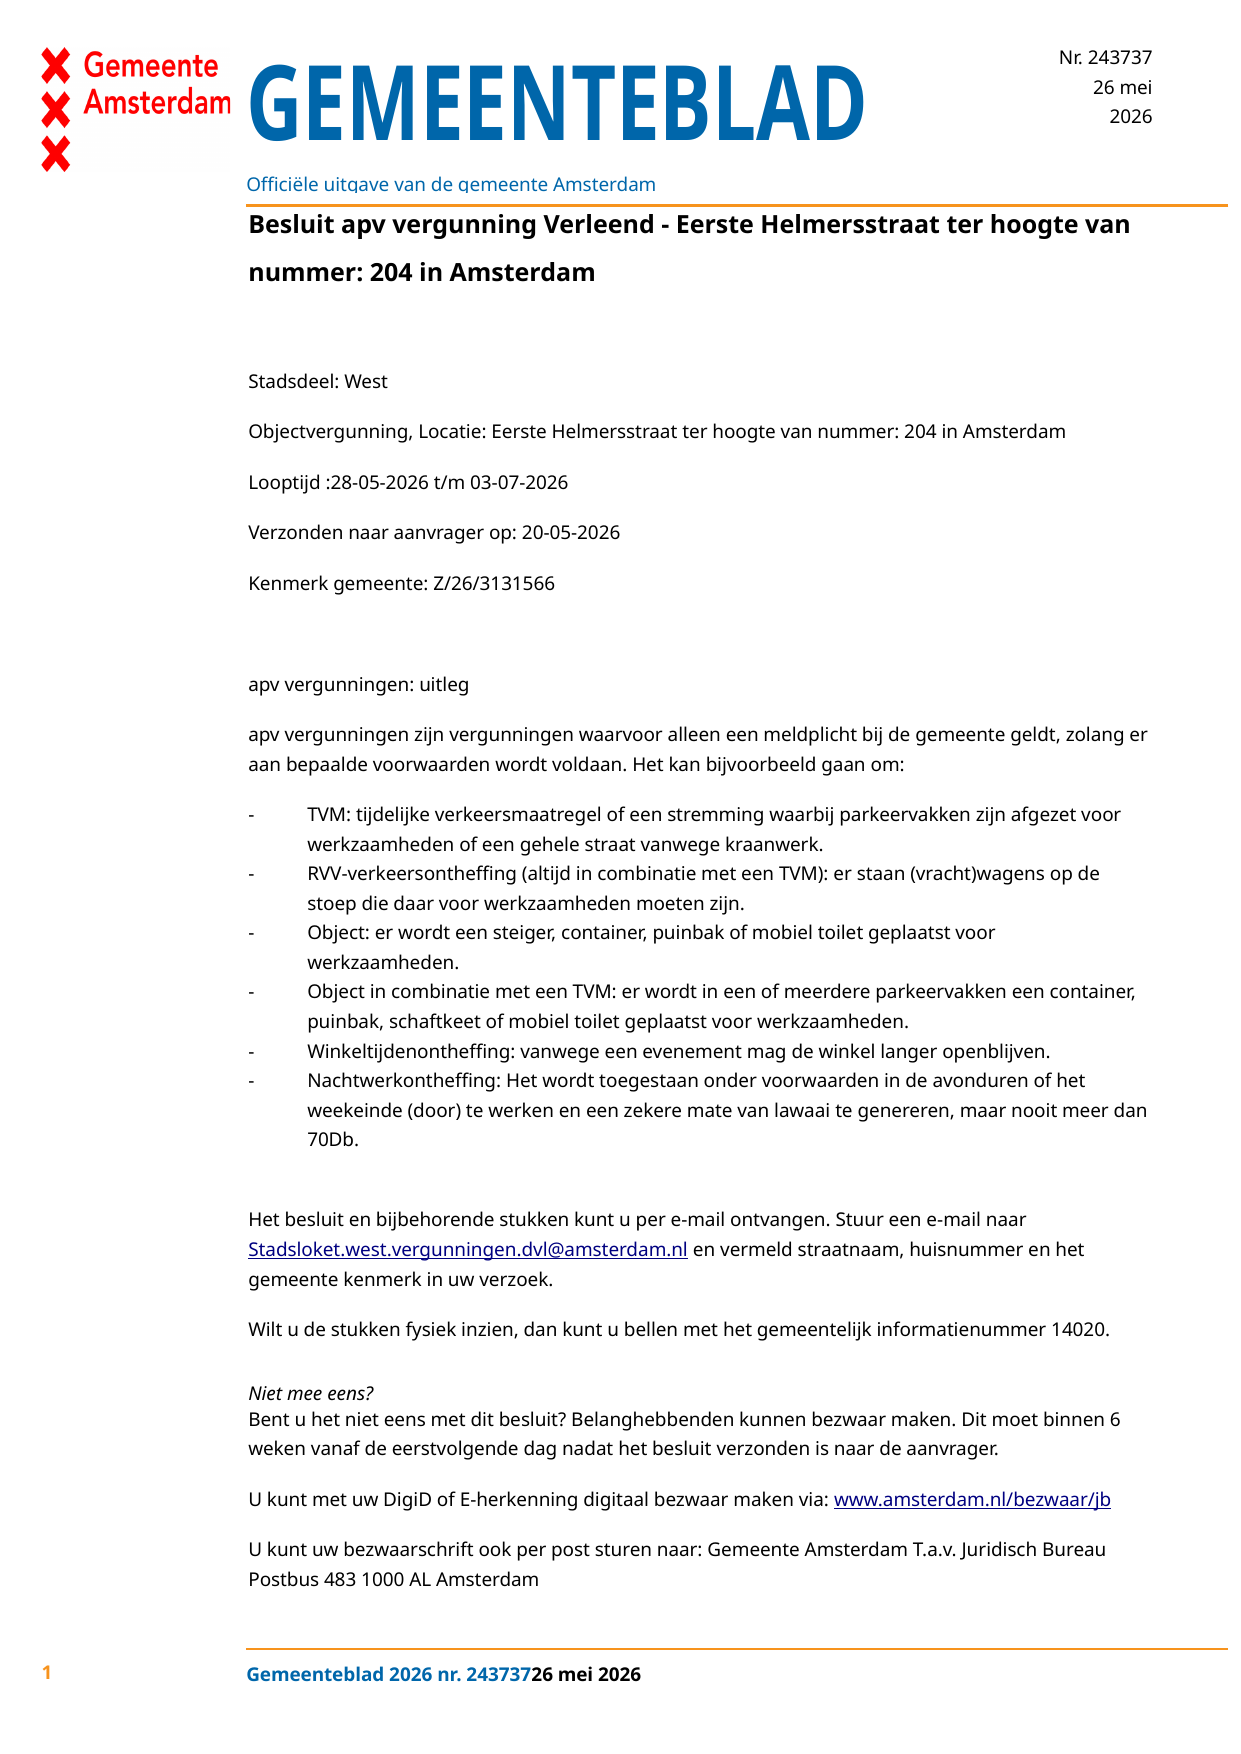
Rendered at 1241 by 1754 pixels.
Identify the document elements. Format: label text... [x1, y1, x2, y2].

text Kenmerk gemeente: Z/26/3131566 [248, 570, 1152, 596]
text Objectvergunning, Locatie: Eerste Helmersstraat ter hoogte van nummer: 204 in Amsterdam [248, 419, 1152, 444]
picture [41, 47, 231, 172]
text Verzonden naar aanvrager op: 20-05-2026 [248, 519, 1152, 545]
text apv vergunningen zijn vergunningen waarvoor alleen een meldplicht bij de gemeente geldt, zolang er aan bepaalde voorwaarden wordt voldaan. Het kan bijvoorbeeld gaan om: [248, 721, 1152, 777]
list Nachtwerkontheffing: Het wordt toegestaan onder voorwaarden in de avonduren of het weekeinde (door) te werken en een zekere mate van lawaai te genereren, maar nooit meer dan 70Db. [248, 1067, 1152, 1152]
text Niet mee eens? [248, 1380, 1152, 1406]
text Looptijd :28-05-2026 t/m 03-07-2026 [248, 469, 1152, 495]
list Object: er wordt een steiger, container, puinbak of mobiel toilet geplaatst voor werkzaamheden. [248, 919, 1152, 975]
list TVM: tijdelijke verkeersmaatregel of een stremming waarbij parkeervakken zijn afgezet voor werkzaamheden of een gehele straat vanwege kraanwerk. [248, 801, 1152, 857]
text Wilt u de stukken fysiek inzien, dan kunt u bellen met het gemeentelijk informatienummer 14020. [248, 1316, 1152, 1342]
list Object in combinatie met een TVM: er wordt in een of meerdere parkeervakken een container, puinbak, schaftkeet of mobiel toilet geplaatst voor werkzaamheden. [248, 979, 1152, 1034]
text Besluit apv vergunning Verleend - Eerste Helmersstraat ter hoogte van nummer: 204 in Amsterdam [248, 207, 1152, 288]
text Het besluit en bijbehorende stukken kunt u per e-mail ontvangen. Stuur een e-mail naar Stadsloket.west.vergunningen.dvl@amsterdam.nl en vermeld straatnaam, huisnummer en het gemeente kenmerk in uw verzoek. [248, 1207, 1152, 1292]
list RVV-verkeersontheffing (altijd in combinatie met een TVM): er staan (vracht)wagens op de stoep die daar voor werkzaamheden moeten zijn. [248, 860, 1152, 916]
text Stadsdeel: West [248, 368, 1152, 394]
text Bent u het niet eens met dit besluit? Belanghebbenden kunnen bezwaar maken. Dit moet binnen 6 weken vanaf de eerstvolgende dag nadat het besluit verzonden is naar de aanvrager. [248, 1406, 1152, 1461]
text apv vergunningen: uitleg [248, 671, 1152, 697]
list Winkeltijdenontheffing: vanwege een evenement mag de winkel langer openblijven. [248, 1038, 1152, 1064]
text U kunt uw bezwaarschrift ook per post sturen naar: Gemeente Amsterdam T.a.v. Juridisch Bureau Postbus 483 1000 AL Amsterdam [248, 1536, 1152, 1592]
text U kunt met uw DigiD of E-herkenning digitaal bezwaar maken via: www.amsterdam.nl/bezwaar/jb [248, 1486, 1152, 1512]
